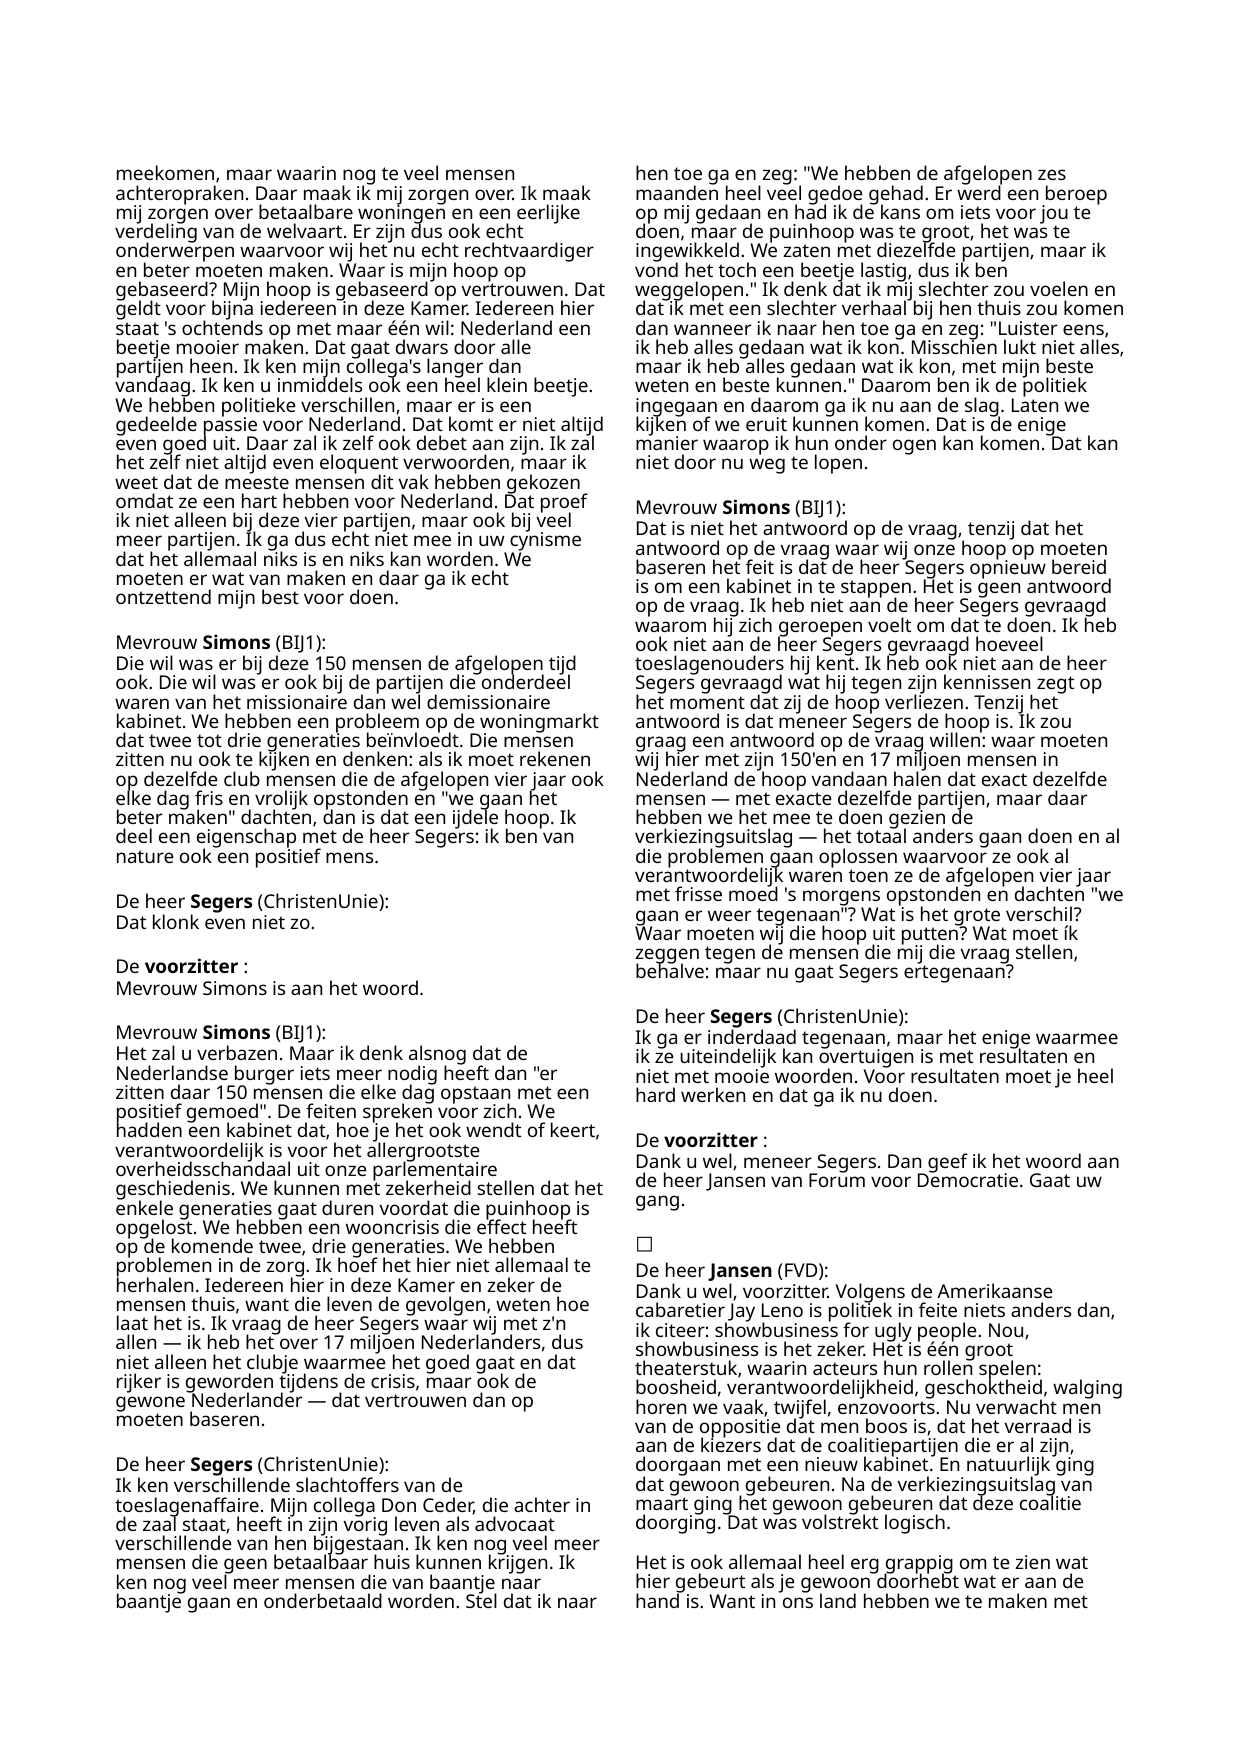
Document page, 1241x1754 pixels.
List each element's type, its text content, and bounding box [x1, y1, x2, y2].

text Mevrouw Simons (BIJ1): [115, 1019, 605, 1045]
text Ik ken verschillende slachtoffers van de toeslagenaffaire. Mijn collega Don Ceder, die achter in de zaal staat, heeft in zijn vorig leven als advocaat verschillende van hen bijgestaan. Ik ken nog veel meer mensen die geen betaalbaar huis kunnen krijgen. Ik ken nog veel meer mensen die van baantje naar baantje gaan en onderbetaald worden. Stel dat ik naar [115, 1477, 605, 1612]
text De heer Segers (ChristenUnie): [115, 888, 605, 914]
text Dat is niet het antwoord op de vraag, tenzij dat het antwoord op de vraag waar wij onze hoop op moeten baseren het feit is dat de heer Segers opnieuw bereid is om een kabinet in te stappen. Het is geen antwoord op de vraag. Ik heb niet aan de heer Segers gevraagd waarom hij zich geroepen voelt om dat te doen. Ik heb ook niet aan de heer Segers gevraagd hoeveel toeslagenouders hij kent. Ik heb ook niet aan de heer Segers gevraagd wat hij tegen zijn kennissen zegt op het moment dat zij de hoop verliezen. Tenzij het antwoord is dat meneer Segers de hoop is. Ik zou graag een antwoord op de vraag willen: waar moeten wij hier met zijn 150'en en 17 miljoen mensen in Nederland de hoop vandaan halen dat exact dezelfde mensen — met exacte dezelfde partijen, maar daar hebben we het mee te doen gezien de verkiezingsuitslag — het totaal anders gaan doen en al die problemen gaan oplossen waarvoor ze ook al verantwoordelijk waren toen ze de afgelopen vier jaar met frisse moed 's morgens opstonden en dachten "we gaan er weer tegenaan"? Wat is het grote verschil? Waar moeten wij die hoop uit putten? Wat moet ík zeggen tegen de mensen die mij die vraag stellen, behalve: maar nu gaat Segers ertegenaan? [635, 520, 1125, 983]
text Ik ga er inderdaad tegenaan, maar het enige waarmee ik ze uiteindelijk kan overtuigen is met resultaten en niet met mooie woorden. Voor resultaten moet je heel hard werken en dat ga ik nu doen. [635, 1029, 1125, 1106]
text Die wil was er bij deze 150 mensen de afgelopen tijd ook. Die wil was er ook bij de partijen die onderdeel waren van het missionaire dan wel demissionaire kabinet. We hebben een probleem op de woningmarkt dat twee tot drie generaties beïnvloedt. Die mensen zitten nu ook te kijken en denken: als ik moet rekenen op dezelfde club mensen die de afgelopen vier jaar ook elke dag fris en vrolijk opstonden en "we gaan het beter maken" dachten, dan is dat een ijdele hoop. Ik deel een eigenschap met de heer Segers: ik ben van nature ook een positief mens. [115, 655, 605, 867]
text Mevrouw Simons is aan het woord. [115, 979, 605, 999]
text Dank u wel, meneer Segers. Dan geef ik het woord aan de heer Jansen van Forum voor Democratie. Gaat uw gang. [635, 1153, 1125, 1211]
text De voorzitter : [635, 1127, 1125, 1153]
text Mevrouw Simons (BIJ1): [115, 629, 605, 655]
text Dat klonk even niet zo. [115, 914, 605, 933]
text Mevrouw Simons (BIJ1): [635, 494, 1125, 520]
text De heer Segers (ChristenUnie): [115, 1452, 605, 1477]
text hen toe ga en zeg: "We hebben de afgelopen zes maanden heel veel gedoe gehad. Er werd een beroep op mij gedaan en had ik de kans om iets voor jou te doen, maar de puinhoop was te groot, het was te ingewikkeld. We zaten met diezelfde partijen, maar ik vond het toch een beetje lastig, dus ik ben weggelopen." Ik denk dat ik mij slechter zou voelen en dat ik met een slechter verhaal bij hen thuis zou komen dan wanneer ik naar hen toe ga en zeg: "Luister eens, ik heb alles gedaan wat ik kon. Misschien lukt niet alles, maar ik heb alles gedaan wat ik kon, met mijn beste weten en beste kunnen." Daarom ben ik de politiek ingegaan en daarom ga ik nu aan de slag. Laten we kijken of we eruit kunnen komen. Dat is de enige manier waarop ik hun onder ogen kan komen. Dat kan niet door nu weg te lopen. [635, 165, 1125, 474]
text ⬜ [635, 1232, 1125, 1257]
text De heer Segers (ChristenUnie): [635, 1003, 1125, 1029]
text De voorzitter : [115, 954, 605, 979]
text meekomen, maar waarin nog te veel mensen achteropraken. Daar maak ik mij zorgen over. Ik maak mij zorgen over betaalbare woningen en een eerlijke verdeling van de welvaart. Er zijn dus ook echt onderwerpen waarvoor wij het nu echt rechtvaardiger en beter moeten maken. Waar is mijn hoop op gebaseerd? Mijn hoop is gebaseerd op vertrouwen. Dat geldt voor bijna iedereen in deze Kamer. Iedereen hier staat 's ochtends op met maar één wil: Nederland een beetje mooier maken. Dat gaat dwars door alle partijen heen. Ik ken mijn collega's langer dan vandaag. Ik ken u inmiddels ook een heel klein beetje. We hebben politieke verschillen, maar er is een gedeelde passie voor Nederland. Dat komt er niet altijd even goed uit. Daar zal ik zelf ook debet aan zijn. Ik zal het zelf niet altijd even eloquent verwoorden, maar ik weet dat de meeste mensen dit vak hebben gekozen omdat ze een hart hebben voor Nederland. Dat proef ik niet alleen bij deze vier partijen, maar ook bij veel meer partijen. Ik ga dus echt niet mee in uw cynisme dat het allemaal niks is en niks kan worden. We moeten er wat van maken en daar ga ik echt ontzettend mijn best voor doen. [115, 165, 605, 608]
text De heer Jansen (FVD): [635, 1257, 1125, 1283]
text Dank u wel, voorzitter. Volgens de Amerikaanse cabaretier Jay Leno is politiek in feite niets anders dan, ik citeer: showbusiness for ugly people. Nou, showbusiness is het zeker. Het is één groot theaterstuk, waarin acteurs hun rollen spelen: boosheid, verantwoordelijkheid, geschoktheid, walging horen we vaak, twijfel, enzovoorts. Nu verwacht men van de oppositie dat men boos is, dat het verraad is aan de kiezers dat de coalitiepartijen die er al zijn, doorgaan met een nieuw kabinet. En natuurlijk ging dat gewoon gebeuren. Na de verkiezingsuitslag van maart ging het gewoon gebeuren dat deze coalitie doorging. Dat was volstrekt logisch. [635, 1283, 1125, 1533]
text Het is ook allemaal heel erg grappig om te zien wat hier gebeurt als je gewoon doorhebt wat er aan de hand is. Want in ons land hebben we te maken met [635, 1554, 1125, 1612]
text Het zal u verbazen. Maar ik denk alsnog dat de Nederlandse burger iets meer nodig heeft dan "er zitten daar 150 mensen die elke dag opstaan met een positief gemoed". De feiten spreken voor zich. We hadden een kabinet dat, hoe je het ook wendt of keert, verantwoordelijk is voor het allergrootste overheidsschandaal uit onze parlementaire geschiedenis. We kunnen met zekerheid stellen dat het enkele generaties gaat duren voordat die puinhoop is opgelost. We hebben een wooncrisis die effect heeft op de komende twee, drie generaties. We hebben problemen in de zorg. Ik hoef het hier niet allemaal te herhalen. Iedereen hier in deze Kamer en zeker de mensen thuis, want die leven de gevolgen, weten hoe laat het is. Ik vraag de heer Segers waar wij met z'n allen — ik heb het over 17 miljoen Nederlanders, dus niet alleen het clubje waarmee het goed gaat en dat rijker is geworden tijdens de crisis, maar ook de gewone Nederlander — dat vertrouwen dan op moeten baseren. [115, 1045, 605, 1431]
